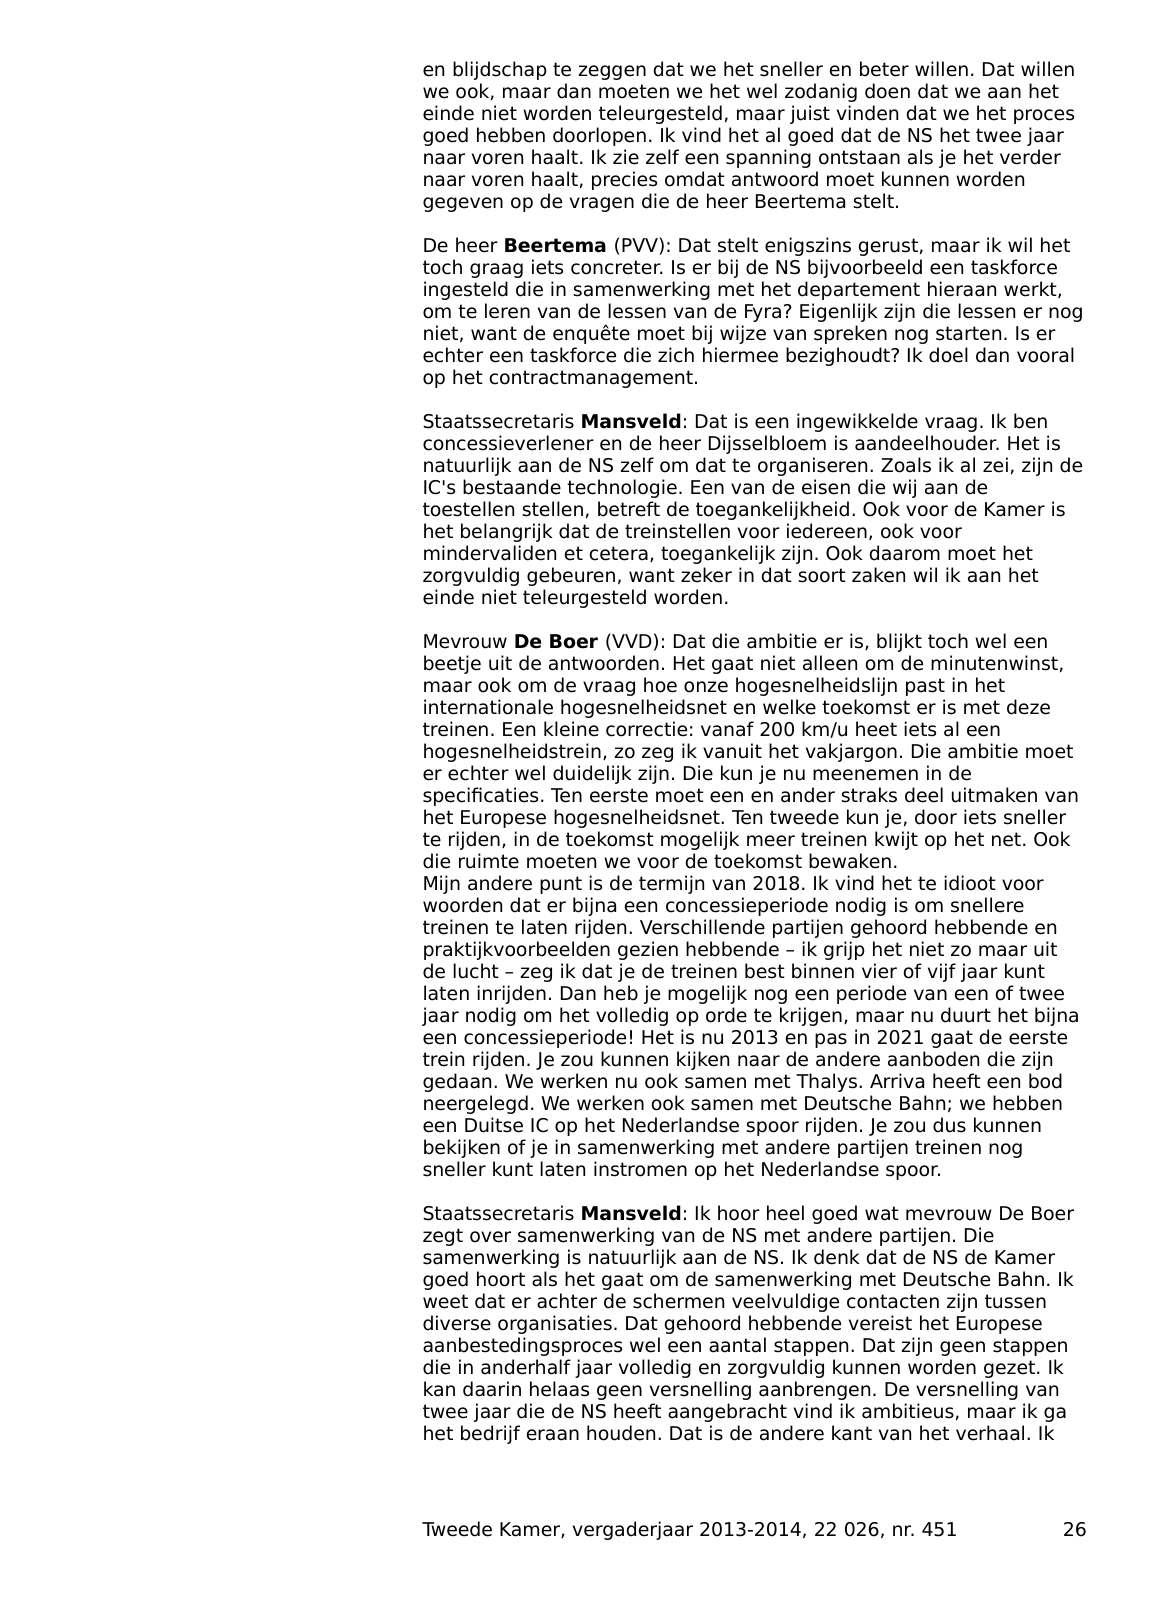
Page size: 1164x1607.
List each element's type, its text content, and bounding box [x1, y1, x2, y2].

text Mevrouw De Boer (VVD): Dat die ambitie er is, blijkt toch wel een beetje uit de antwoorden. Het gaat niet alleen om de minutenwinst, maar ook om de vraag hoe onze hogesnelheidslijn past in het internationale hogesnelheidsnet en welke toekomst er is met deze treinen. Een kleine correctie: vanaf 200 km/u heet iets al een hogesnelheidstrein, zo zeg ik vanuit het vakjargon. Die ambitie moet er echter wel duidelijk zijn. Die kun je nu meenemen in de specificaties. Ten eerste moet een en ander straks deel uitmaken van het Europese hogesnelheidsnet. Ten tweede kun je, door iets sneller te rijden, in de toekomst mogelijk meer treinen kwijt op het net. Ook die ruimte moeten we voor de toekomst bewaken. [422, 631, 1087, 873]
text Staatssecretaris Mansveld: Ik hoor heel goed wat mevrouw De Boer zegt over samenwerking van de NS met andere partijen. Die samenwerking is natuurlijk aan de NS. Ik denk dat de NS de Kamer goed hoort als het gaat om de samenwerking met Deutsche Bahn. Ik weet dat er achter de schermen veelvuldige contacten zijn tussen diverse organisaties. Dat gehoord hebbende vereist het Europese aanbestedingsproces wel een aantal stappen. Dat zijn geen stappen die in anderhalf jaar volledig en zorgvuldig kunnen worden gezet. Ik kan daarin helaas geen versnelling aanbrengen. De versnelling van twee jaar die de NS heeft aangebracht vind ik ambitieus, maar ik ga het bedrijf eraan houden. Dat is de andere kant van het verhaal. Ik [422, 1203, 1087, 1444]
text en blijdschap te zeggen dat we het sneller en beter willen. Dat willen we ook, maar dan moeten we het wel zodanig doen dat we aan het einde niet worden teleurgesteld, maar juist vinden dat we het proces goed hebben doorlopen. Ik vind het al goed dat de NS het twee jaar naar voren haalt. Ik zie zelf een spanning ontstaan als je het verder naar voren haalt, precies omdat antwoord moet kunnen worden gegeven op de vragen die de heer Beertema stelt. [422, 59, 1087, 213]
text Mijn andere punt is de termijn van 2018. Ik vind het te idioot voor woorden dat er bijna een concessieperiode nodig is om snellere treinen te laten rijden. Verschillende partijen gehoord hebbende en praktijkvoorbeelden gezien hebbende – ik grijp het niet zo maar uit de lucht – zeg ik dat je de treinen best binnen vier of vijf jaar kunt laten inrijden. Dan heb je mogelijk nog een periode van een of twee jaar nodig om het volledig op orde te krijgen, maar nu duurt het bijna een concessieperiode! Het is nu 2013 en pas in 2021 gaat de eerste trein rijden. Je zou kunnen kijken naar de andere aanboden die zijn gedaan. We werken nu ook samen met Thalys. Arriva heeft een bod neergelegd. We werken ook samen met Deutsche Bahn; we hebben een Duitse IC op het Nederlandse spoor rijden. Je zou dus kunnen bekijken of je in samenwerking met andere partijen treinen nog sneller kunt laten instromen op het Nederlandse spoor. [422, 873, 1087, 1181]
text De heer Beertema (PVV): Dat stelt enigszins gerust, maar ik wil het toch graag iets concreter. Is er bij de NS bijvoorbeeld een taskforce ingesteld die in samenwerking met het departement hieraan werkt, om te leren van de lessen van de Fyra? Eigenlijk zijn die lessen er nog niet, want de enquête moet bij wijze van spreken nog starten. Is er echter een taskforce die zich hiermee bezighoudt? Ik doel dan vooral op het contractmanagement. [422, 235, 1087, 389]
text Staatssecretaris Mansveld: Dat is een ingewikkelde vraag. Ik ben concessieverlener en de heer Dijsselbloem is aandeelhouder. Het is natuurlijk aan de NS zelf om dat te organiseren. Zoals ik al zei, zijn de IC's bestaande technologie. Een van de eisen die wij aan de toestellen stellen, betreft de toegankelijkheid. Ook voor de Kamer is het belangrijk dat de treinstellen voor iedereen, ook voor mindervaliden et cetera, toegankelijk zijn. Ook daarom moet het zorgvuldig gebeuren, want zeker in dat soort zaken wil ik aan het einde niet teleurgesteld worden. [422, 411, 1087, 609]
